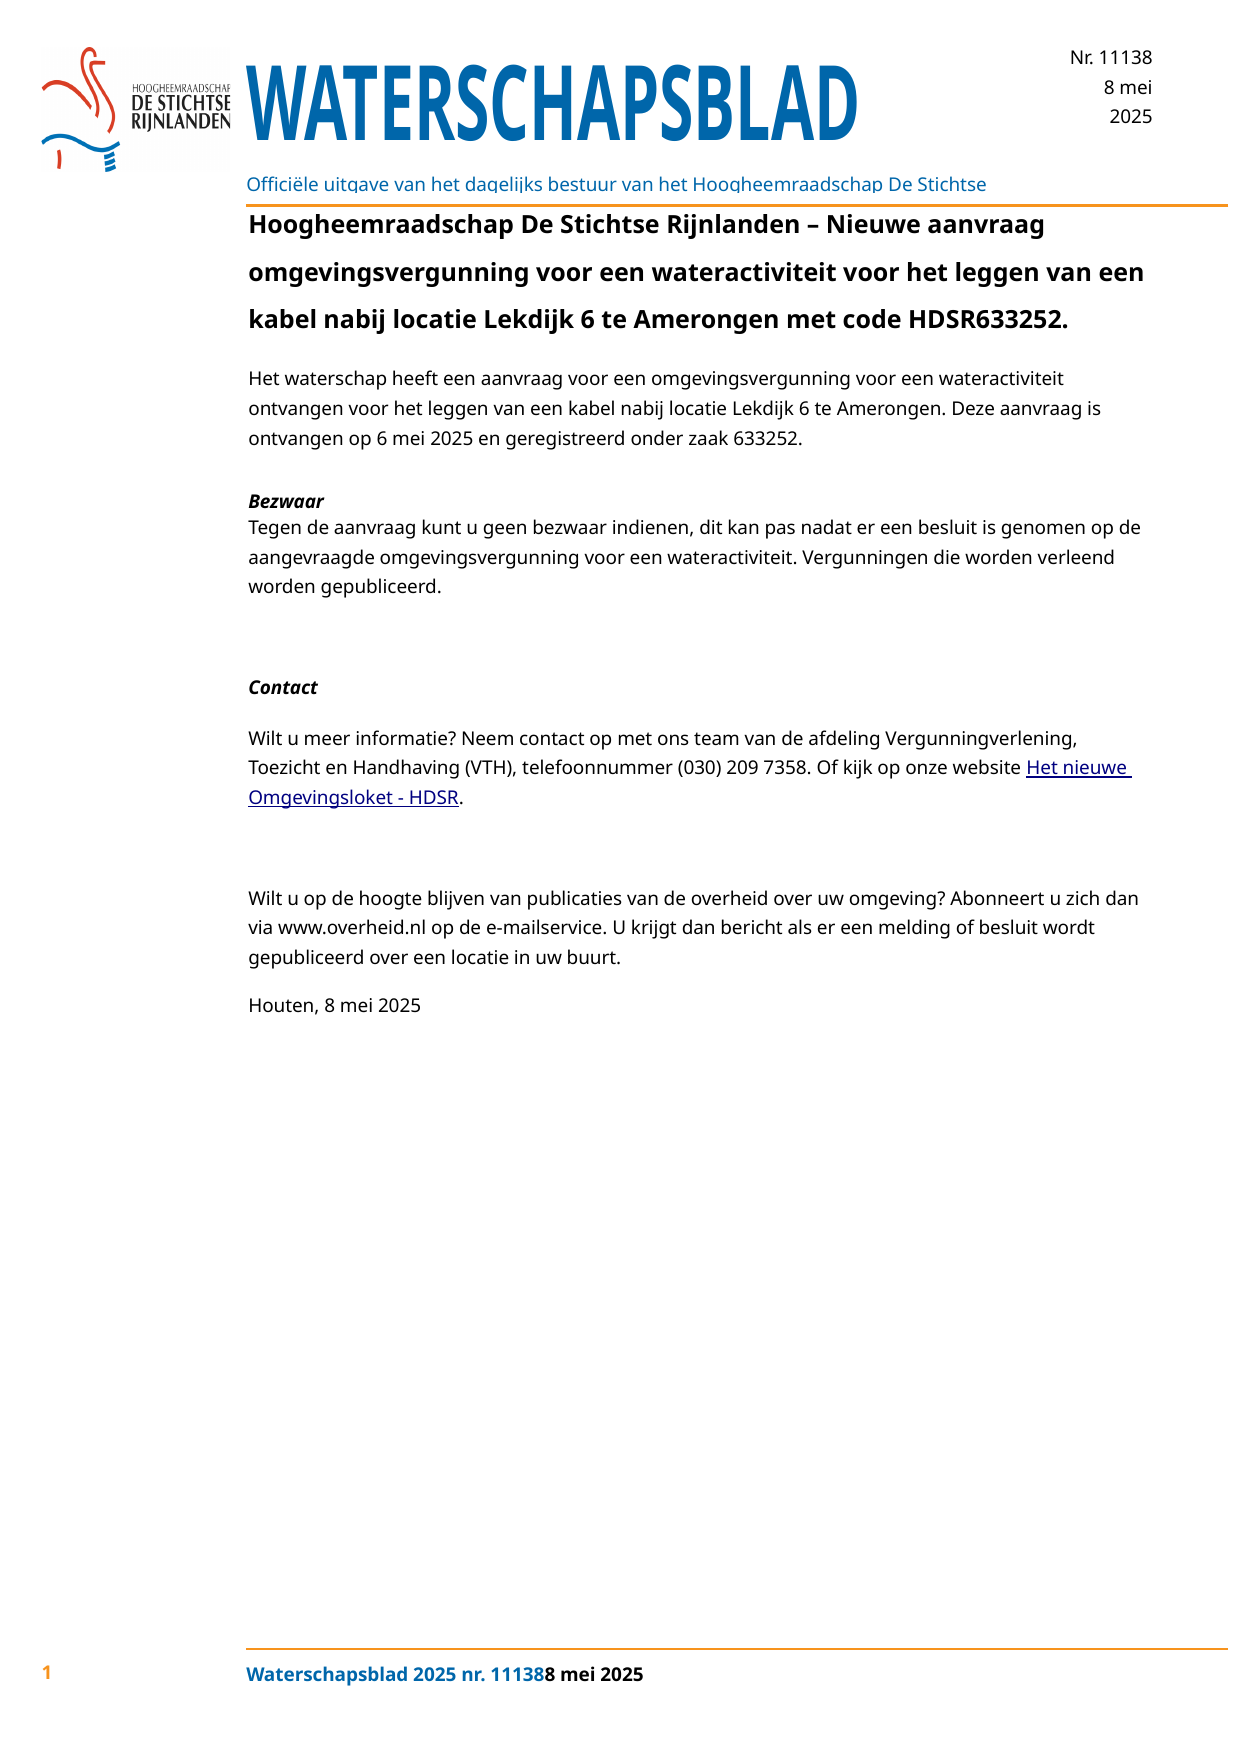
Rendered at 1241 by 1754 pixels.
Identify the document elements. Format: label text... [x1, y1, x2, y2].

text Houten, 8 mei 2025 [248, 992, 1152, 1017]
text Hoogheemraadschap De Stichtse Rijnlanden – Nieuwe aanvraag omgevingsvergunning voor een wateractiviteit voor het leggen van een kabel nabij locatie Lekdijk 6 te Amerongen met code HDSR633252. [248, 207, 1152, 336]
picture [41, 47, 231, 172]
text Wilt u meer informatie? Neem contact op met ons team van de afdeling Vergunningverlening, Toezicht en Handhaving (VTH), telefoonnummer (030) 209 7358. Of kijk op onze website Het nieuwe Omgevingsloket - HDSR. [248, 725, 1152, 810]
text Contact [248, 674, 1152, 700]
text Bezwaar [248, 489, 1152, 514]
text Het waterschap heeft een aanvraag voor een omgevingsvergunning voor een wateractiviteit ontvangen voor het leggen van een kabel nabij locatie Lekdijk 6 te Amerongen. Deze aanvraag is ontvangen op 6 mei 2025 en geregistreerd onder zaak 633252. [248, 366, 1152, 450]
text Wilt u op de hoogte blijven van publicaties van de overheid over uw omgeving? Abonneert u zich dan via www.overheid.nl op de e-mailservice. U krijgt dan bericht als er een melding of besluit wordt gepubliceerd over een locatie in uw buurt. [248, 885, 1152, 970]
text Tegen de aanvraag kunt u geen bezwaar indienen, dit kan pas nadat er een besluit is genomen op de aangevraagde omgevingsvergunning voor een wateractiviteit. Vergunningen die worden verleend worden gepubliceerd. [248, 514, 1152, 599]
